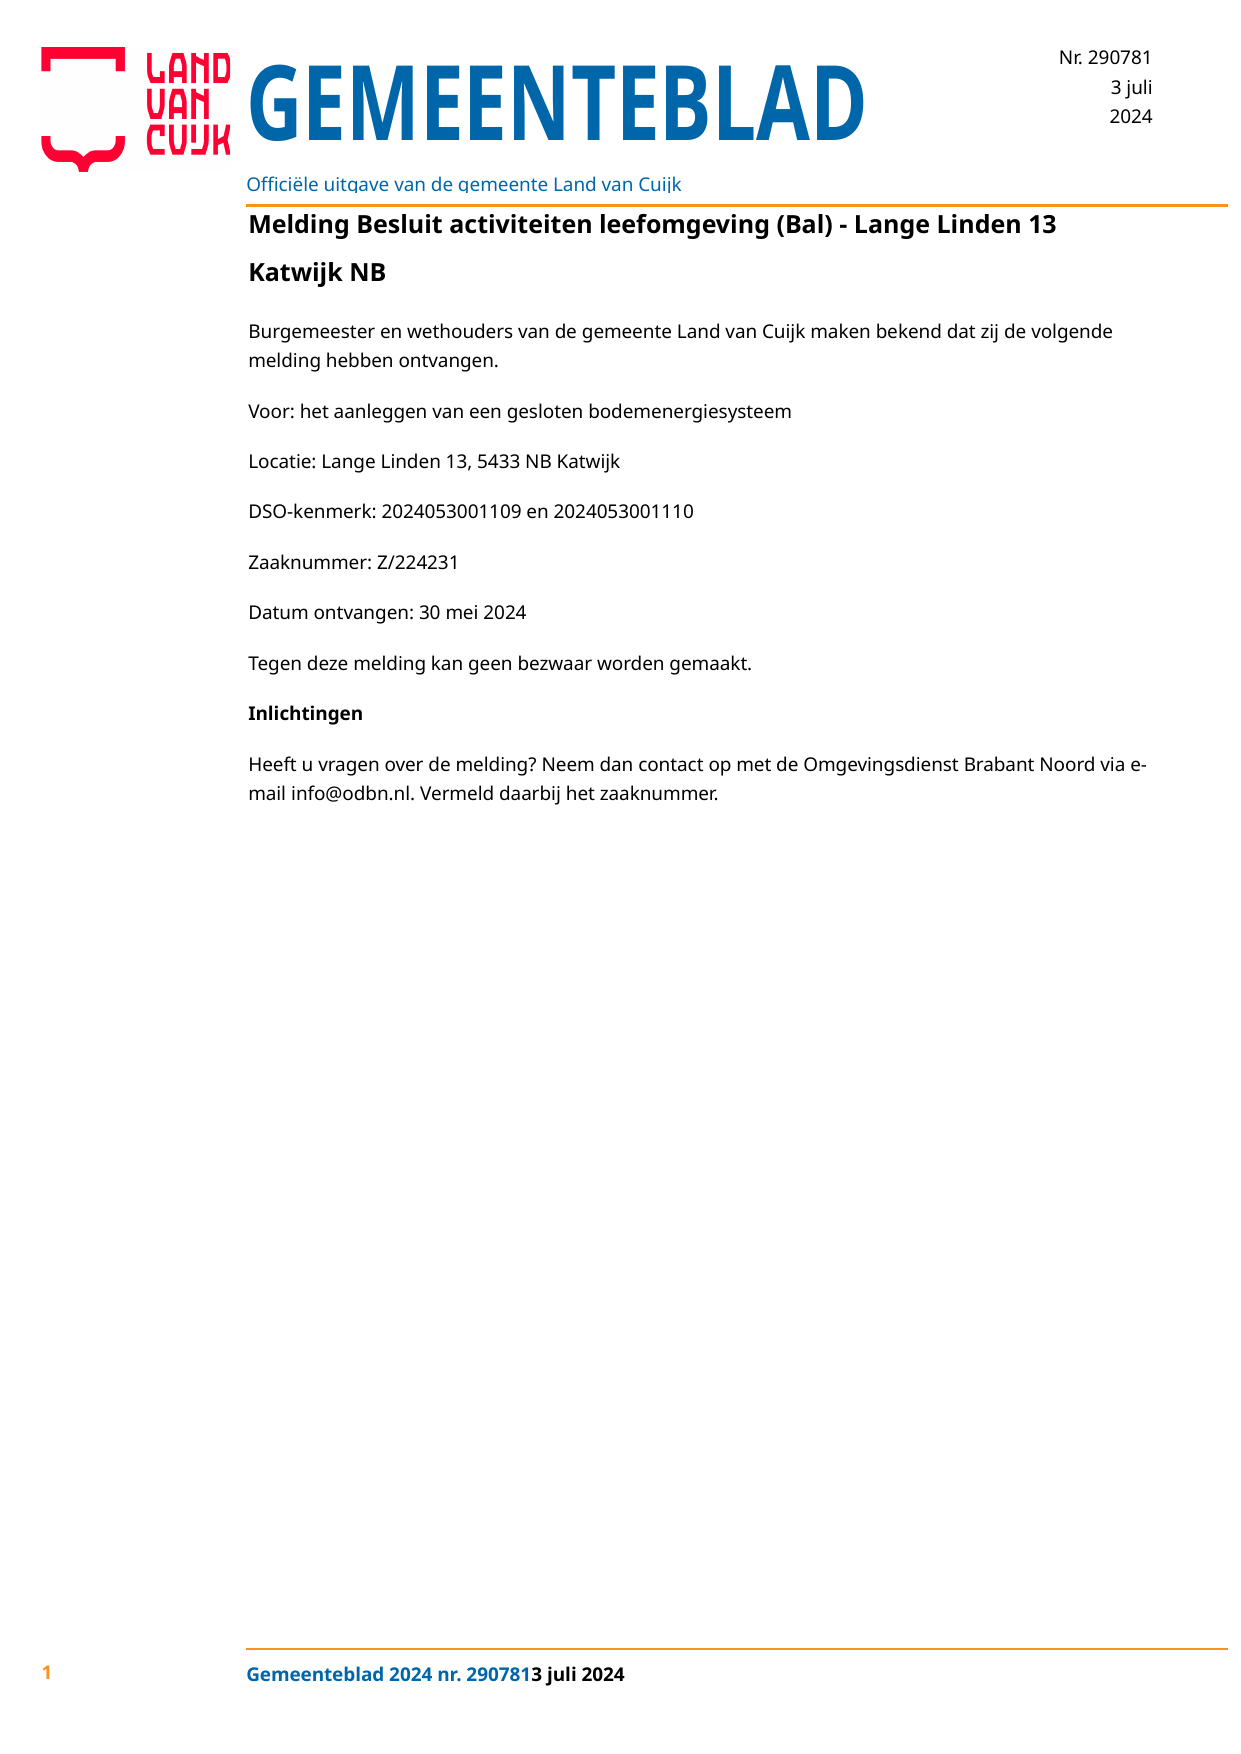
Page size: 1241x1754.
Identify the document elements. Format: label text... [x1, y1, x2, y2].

text Burgemeester en wethouders van de gemeente Land van Cuijk maken bekend dat zij de volgende melding hebben ontvangen. [248, 318, 1152, 373]
text Inlichtingen [248, 700, 1152, 726]
picture [41, 47, 231, 172]
text Tegen deze melding kan geen bezwaar worden gemaakt. [248, 650, 1152, 676]
text Heeft u vragen over de melding? Neem dan contact op met de Omgevingsdienst Brabant Noord via e-mail info@odbn.nl. Vermeld daarbij het zaaknummer. [248, 751, 1152, 806]
text Voor: het aanleggen van een gesloten bodemenergiesysteem [248, 398, 1152, 424]
text Zaaknummer: Z/224231 [248, 549, 1152, 575]
text Locatie: Lange Linden 13, 5433 NB Katwijk [248, 448, 1152, 474]
text Melding Besluit activiteiten leefomgeving (Bal) - Lange Linden 13 Katwijk NB [248, 207, 1152, 288]
text DSO-kenmerk: 2024053001109 en 2024053001110 [248, 499, 1152, 524]
text Datum ontvangen: 30 mei 2024 [248, 599, 1152, 625]
